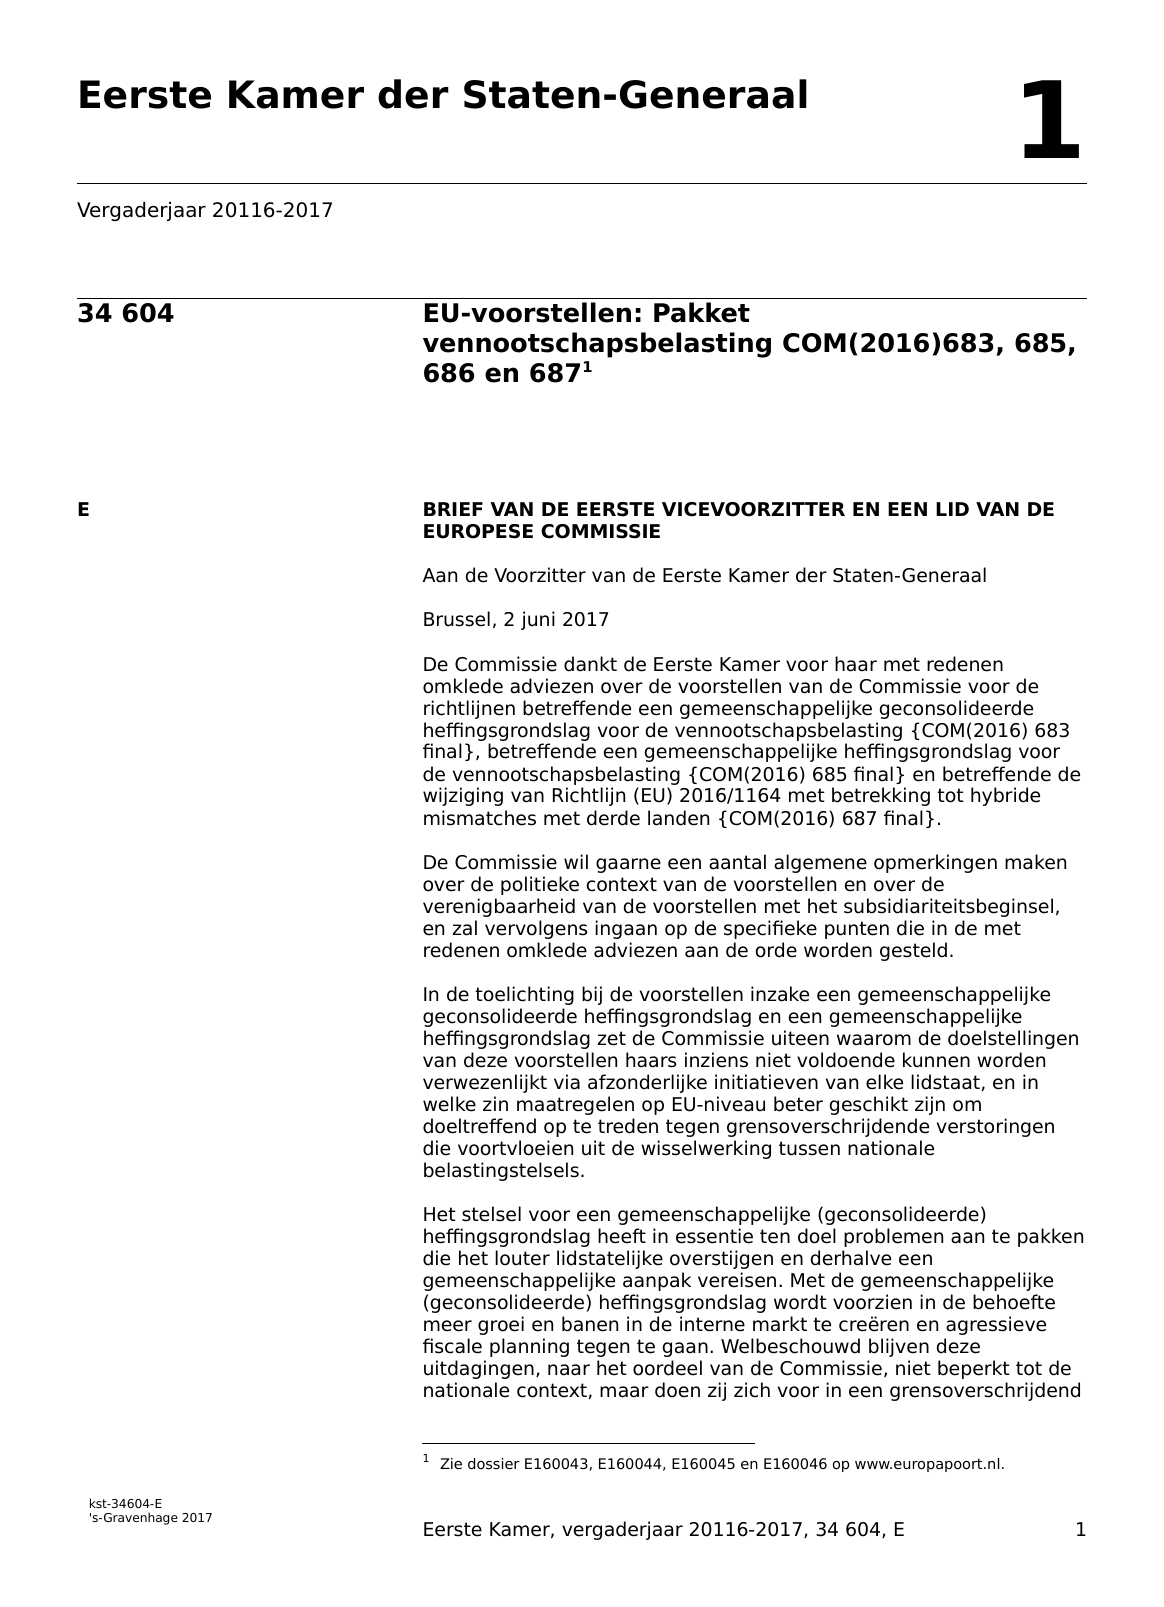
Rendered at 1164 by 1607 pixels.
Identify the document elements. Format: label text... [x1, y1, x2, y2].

text Aan de Voorzitter van de Eerste Kamer der Staten-Generaal [422, 565, 1087, 587]
text 's-Gravenhage 2017 [88, 1511, 323, 1525]
text De Commissie dankt de Eerste Kamer voor haar met redenen omklede adviezen over de voorstellen van de Commissie voor de richtlijnen betreffende een gemeenschappelijke geconsolideerde heffingsgrondslag voor de vennootschapsbelasting {COM(2016) 683 final}, betreffende een gemeenschappelijke heffingsgrondslag voor de vennootschapsbelasting {COM(2016) 685 final} en betreffende de wijziging van Richtlijn (EU) 2016/1164 met betrekking tot hybride mismatches met derde landen {COM(2016) 687 final}. [422, 653, 1087, 829]
text Zie dossier E160043, E160044, E160045 en E160046 op www.europapoort.nl. [422, 1452, 1087, 1474]
table_header 1 [886, 59, 1087, 183]
text Brussel, 2 juni 2017 [422, 609, 1087, 631]
text Het stelsel voor een gemeenschappelijke (geconsolideerde) heffingsgrondslag heeft in essentie ten doel problemen aan te pakken die het louter lidstatelijke overstijgen en derhalve een gemeenschappelijke aanpak vereisen. Met de gemeenschappelijke (geconsolideerde) heffingsgrondslag wordt voorzien in de behoefte meer groei en banen in de interne markt te creëren en agressieve fiscale planning tegen te gaan. Welbeschouwd blijven deze uitdagingen, naar het oordeel van de Commissie, niet beperkt tot de nationale context, maar doen zij zich voor in een grensoverschrijdend [422, 1204, 1087, 1401]
subtitle E BRIEF VAN DE EERSTE VICEVOORZITTER EN EEN LID VAN DE EUROPESE COMMISSIE [77, 499, 1087, 543]
table_cell Vergaderjaar 20116-2017 [77, 184, 1087, 298]
text kst-34604-E [88, 1497, 323, 1511]
text In de toelichting bij de voorstellen inzake een gemeenschappelijke geconsolideerde heffingsgrondslag en een gemeenschappelijke heffingsgrondslag zet de Commissie uiteen waarom de doelstellingen van deze voorstellen haars inziens niet voldoende kunnen worden verwezenlijkt via afzonderlijke initiatieven van elke lidstaat, en in welke zin maatregelen op EU-niveau beter geschikt zijn om doeltreffend op te treden tegen grensoverschrijdende verstoringen die voortvloeien uit de wisselwerking tussen nationale belastingstelsels. [422, 984, 1087, 1181]
subtitle 34 604 EU-voorstellen: Pakket vennootschapsbelasting COM(2016)683, 685, 686 en 687 [77, 299, 1087, 388]
table_header Eerste Kamer der Staten-Generaal [77, 59, 886, 183]
text De Commissie wil gaarne een aantal algemene opmerkingen maken over de politieke context van de voorstellen en over de verenigbaarheid van de voorstellen met het subsidiariteitsbeginsel, en zal vervolgens ingaan op de specifieke punten die in de met redenen omklede adviezen aan de orde worden gesteld. [422, 852, 1087, 961]
